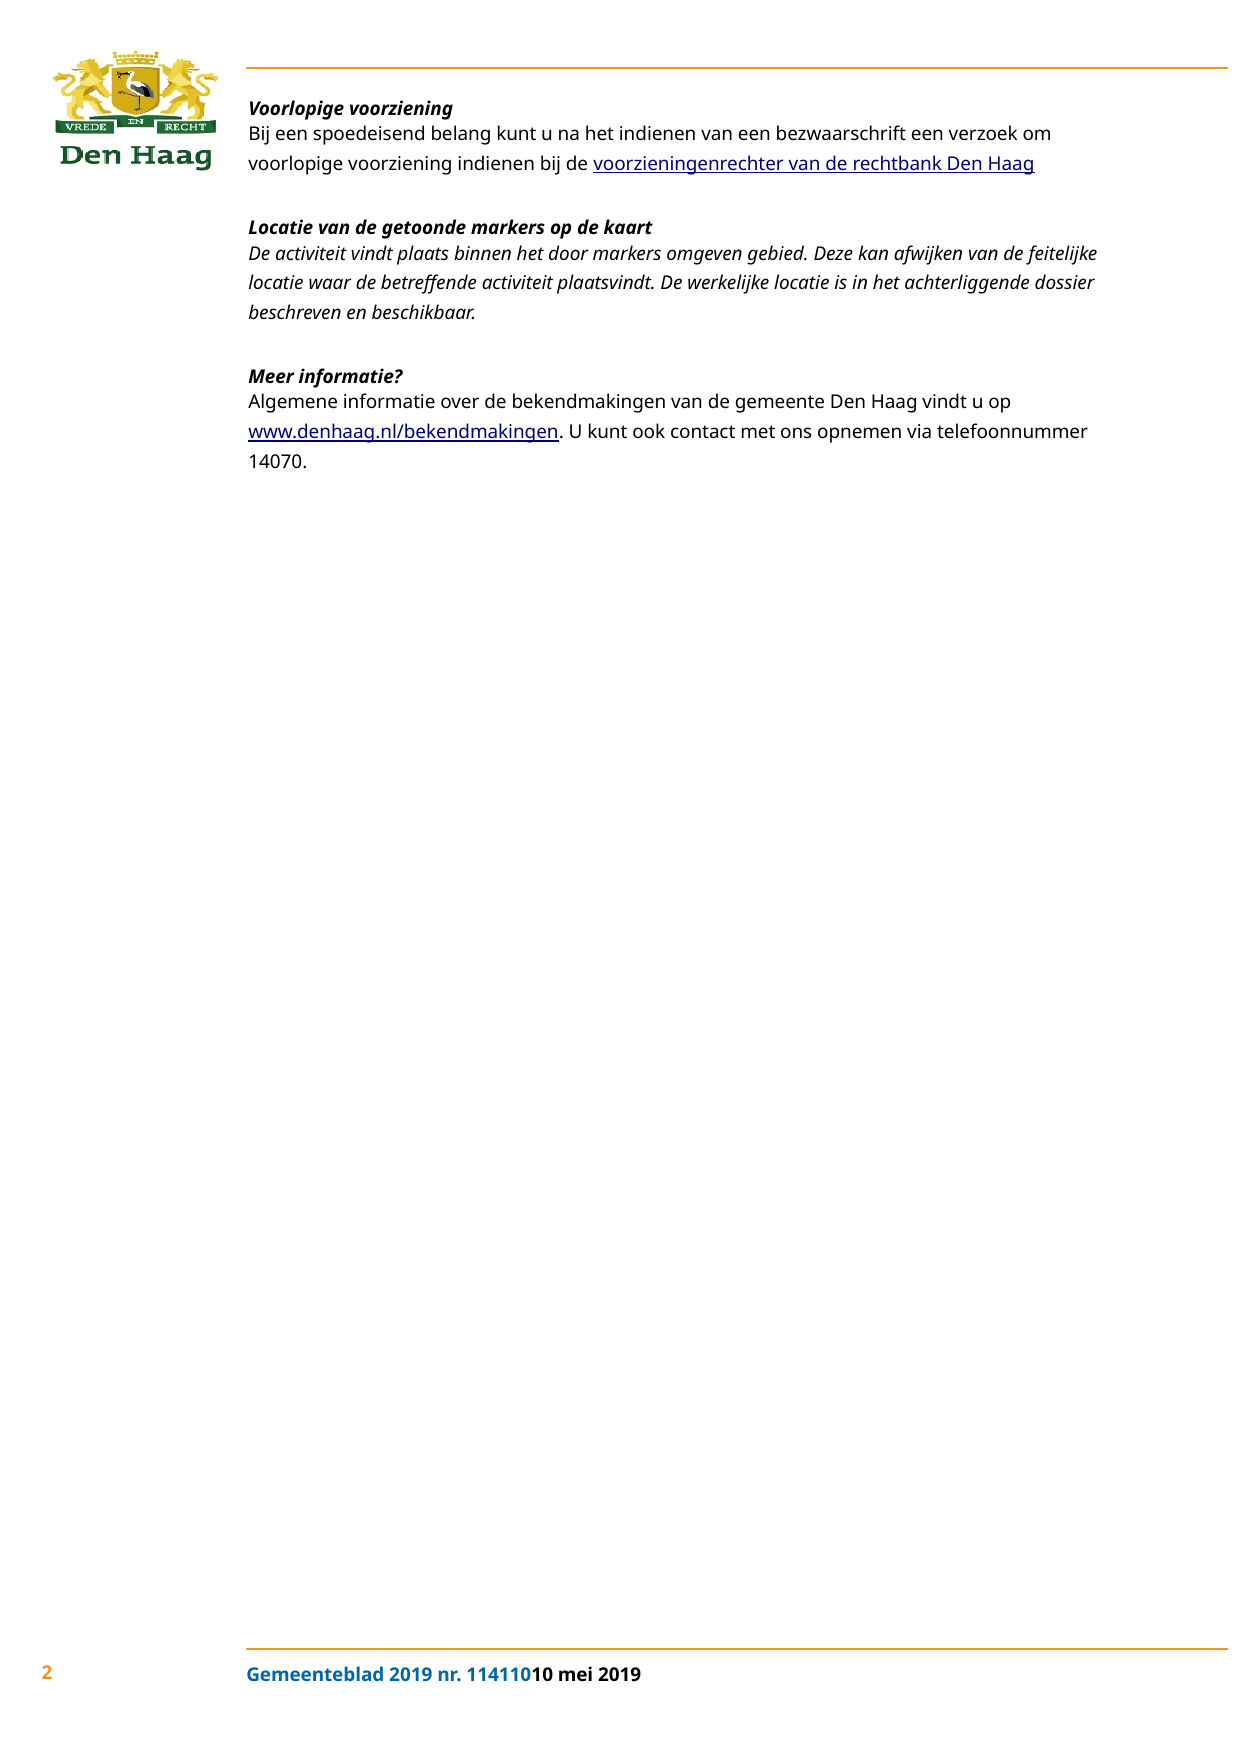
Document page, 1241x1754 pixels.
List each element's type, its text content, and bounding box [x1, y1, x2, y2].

text Bij een spoedeisend belang kunt u na het indienen van een bezwaarschrift een verzoek om voorlopige voorziening indienen bij de voorzieningenrechter van de rechtbank Den Haag [248, 121, 1152, 176]
text De activiteit vindt plaats binnen het door markers omgeven gebied. Deze kan afwijken van de feitelijke locatie waar de betreffende activiteit plaatsvindt. De werkelijke locatie is in het achterliggende dossier beschreven en beschikbaar. [248, 240, 1152, 325]
text Voorlopige voorziening [248, 95, 1152, 121]
picture [41, 47, 231, 172]
text Meer informatie? [248, 363, 1152, 389]
text Locatie van de getoonde markers op de kaart [248, 214, 1152, 240]
text Algemene informatie over de bekendmakingen van de gemeente Den Haag vindt u op www.denhaag.nl/bekendmakingen. U kunt ook contact met ons opnemen via telefoonnummer 14070. [248, 389, 1152, 473]
